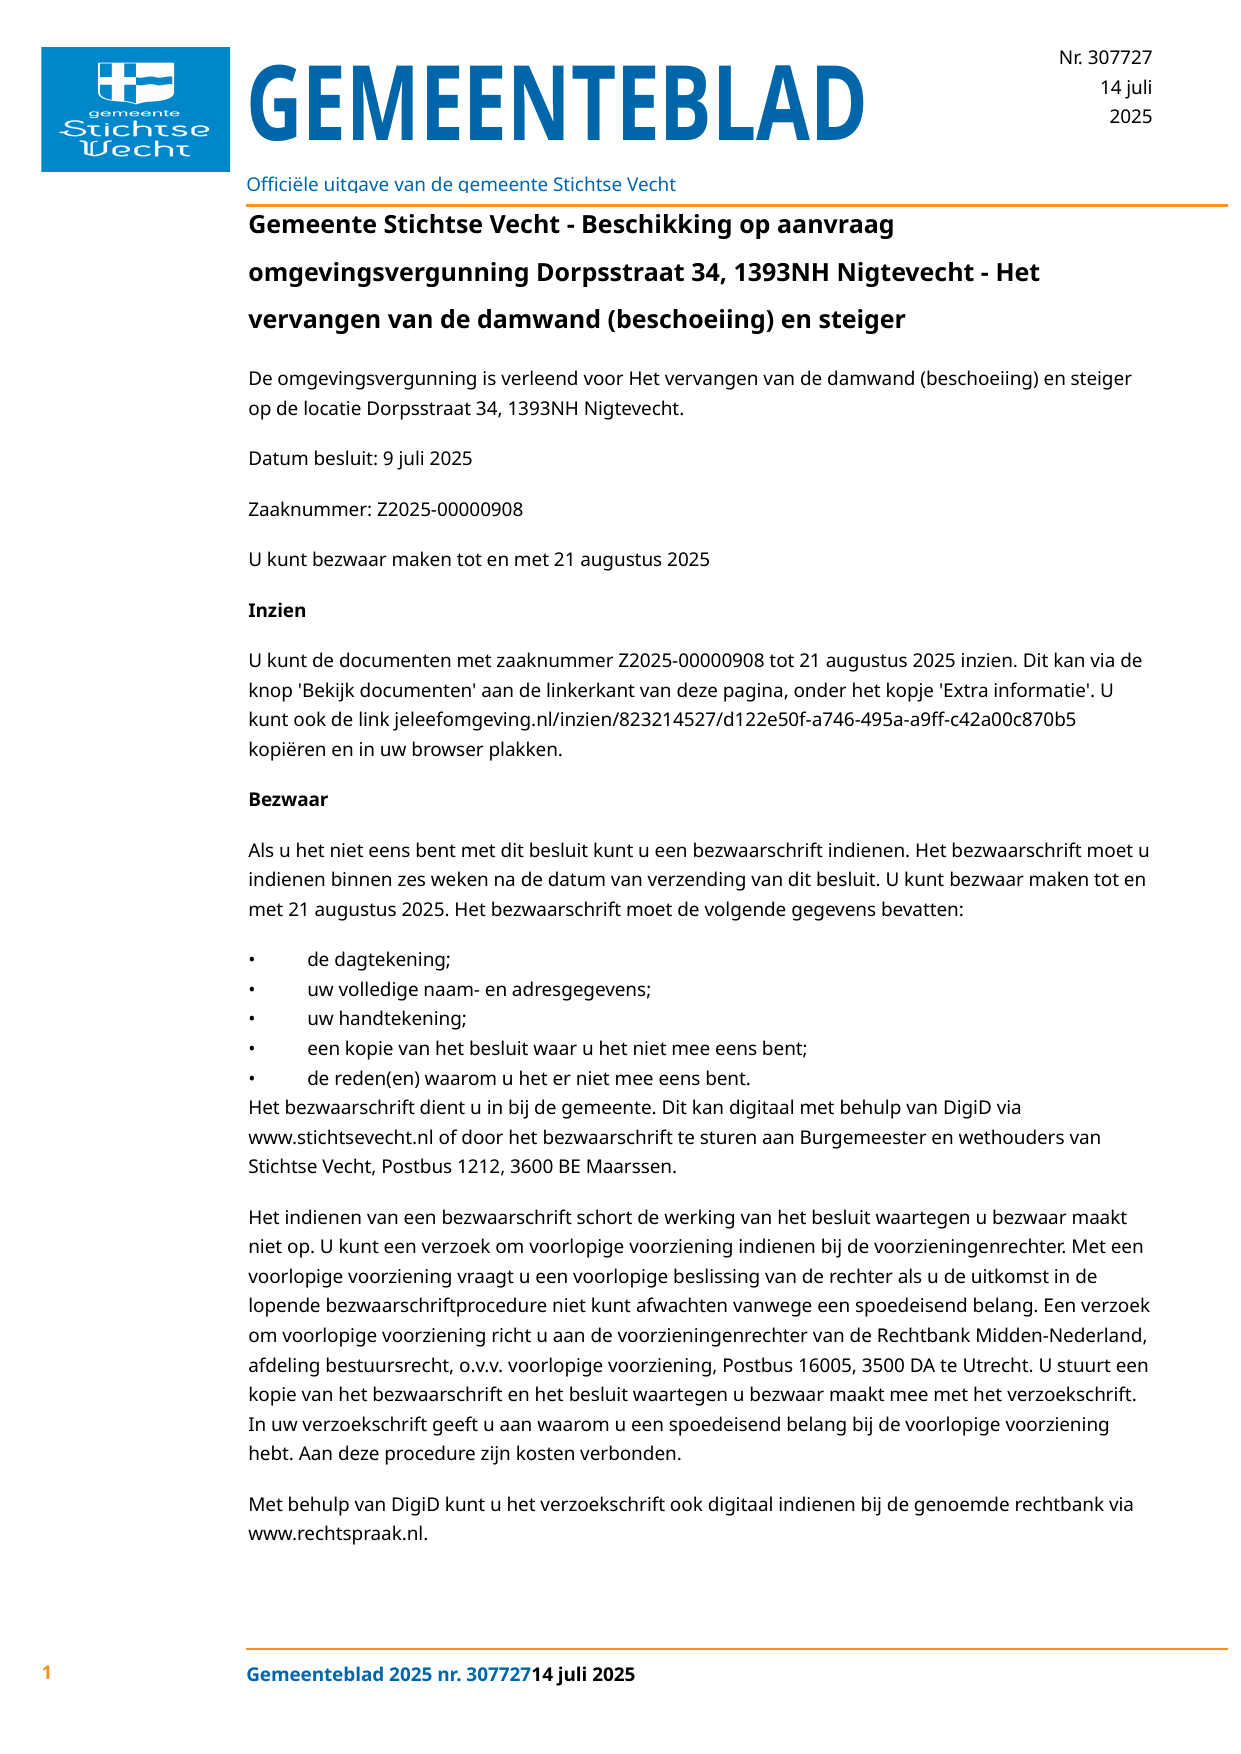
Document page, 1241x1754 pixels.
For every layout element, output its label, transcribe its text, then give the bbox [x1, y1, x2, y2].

list uw volledige naam- en adresgegevens; [248, 976, 1152, 1002]
text Met behulp van DigiD kunt u het verzoekschrift ook digitaal indienen bij de genoemde rechtbank via www.rechtspraak.nl. [248, 1491, 1152, 1546]
text Als u het niet eens bent met dit besluit kunt u een bezwaarschrift indienen. Het bezwaarschrift moet u indienen binnen zes weken na de datum van verzending van dit besluit. U kunt bezwaar maken tot en met 21 augustus 2025. Het bezwaarschrift moet de volgende gegevens bevatten: [248, 837, 1152, 922]
picture [99, 63, 135, 101]
text U kunt bezwaar maken tot en met 21 augustus 2025 [248, 546, 1152, 572]
text Zaaknummer: Z2025-00000908 [248, 496, 1152, 522]
text Inzien [248, 597, 1152, 622]
list een kopie van het besluit waar u het niet mee eens bent; [248, 1035, 1152, 1061]
text Het indienen van een bezwaarschrift schort de werking van het besluit waartegen u bezwaar maakt niet op. U kunt een verzoek om voorlopige voorziening indienen bij de voorzieningenrechter. Met een voorlopige voorziening vraagt u een voorlopige beslissing van de rechter als u de uitkomst in de lopende bezwaarschriftprocedure niet kunt afwachten vanwege een spoedeisend belang. Een verzoek om voorlopige voorziening richt u aan de voorzieningenrechter van de Rechtbank Midden-Nederland, afdeling bestuursrecht, o.v.v. voorlopige voorziening, Postbus 16005, 3500 DA te Utrecht. U stuurt een kopie van het bezwaarschrift en het besluit waartegen u bezwaar maakt mee met het verzoekschrift. In uw verzoekschrift geeft u aan waarom u een spoedeisend belang bij de voorlopige voorziening hebt. Aan deze procedure zijn kosten verbonden. [248, 1204, 1152, 1466]
picture [137, 63, 174, 103]
list de reden(en) waarom u het er niet mee eens bent. [248, 1065, 1152, 1090]
text Het bezwaarschrift dient u in bij de gemeente. Dit kan digitaal met behulp van DigiD via www.stichtsevecht.nl of door het bezwaarschrift te sturen aan Burgemeester en wethouders van Stichtse Vecht, Postbus 1212, 3600 BE Maarssen. [248, 1094, 1152, 1179]
list uw handtekening; [248, 1006, 1152, 1031]
list de dagtekening; [248, 946, 1152, 972]
text Gemeente Stichtse Vecht - Beschikking op aanvraag omgevingsvergunning Dorpsstraat 34, 1393NH Nigtevecht - Het vervangen van de damwand (beschoeiing) en steiger [248, 207, 1152, 336]
text U kunt de documenten met zaaknummer Z2025-00000908 tot 21 augustus 2025 inzien. Dit kan via de knop 'Bekijk documenten' aan de linkerkant van deze pagina, onder het kopje 'Extra informatie'. U kunt ook de link jeleefomgeving.nl/inzien/823214527/d122e50f-a746-495a-a9ff-c42a00c870b5 kopiëren en in uw browser plakken. [248, 647, 1152, 762]
text Bezwaar [248, 786, 1152, 812]
text Datum besluit: 9 juli 2025 [248, 446, 1152, 471]
text De omgevingsvergunning is verleend voor Het vervangen van de damwand (beschoeiing) en steiger op de locatie Dorpsstraat 34, 1393NH Nigtevecht. [248, 366, 1152, 421]
